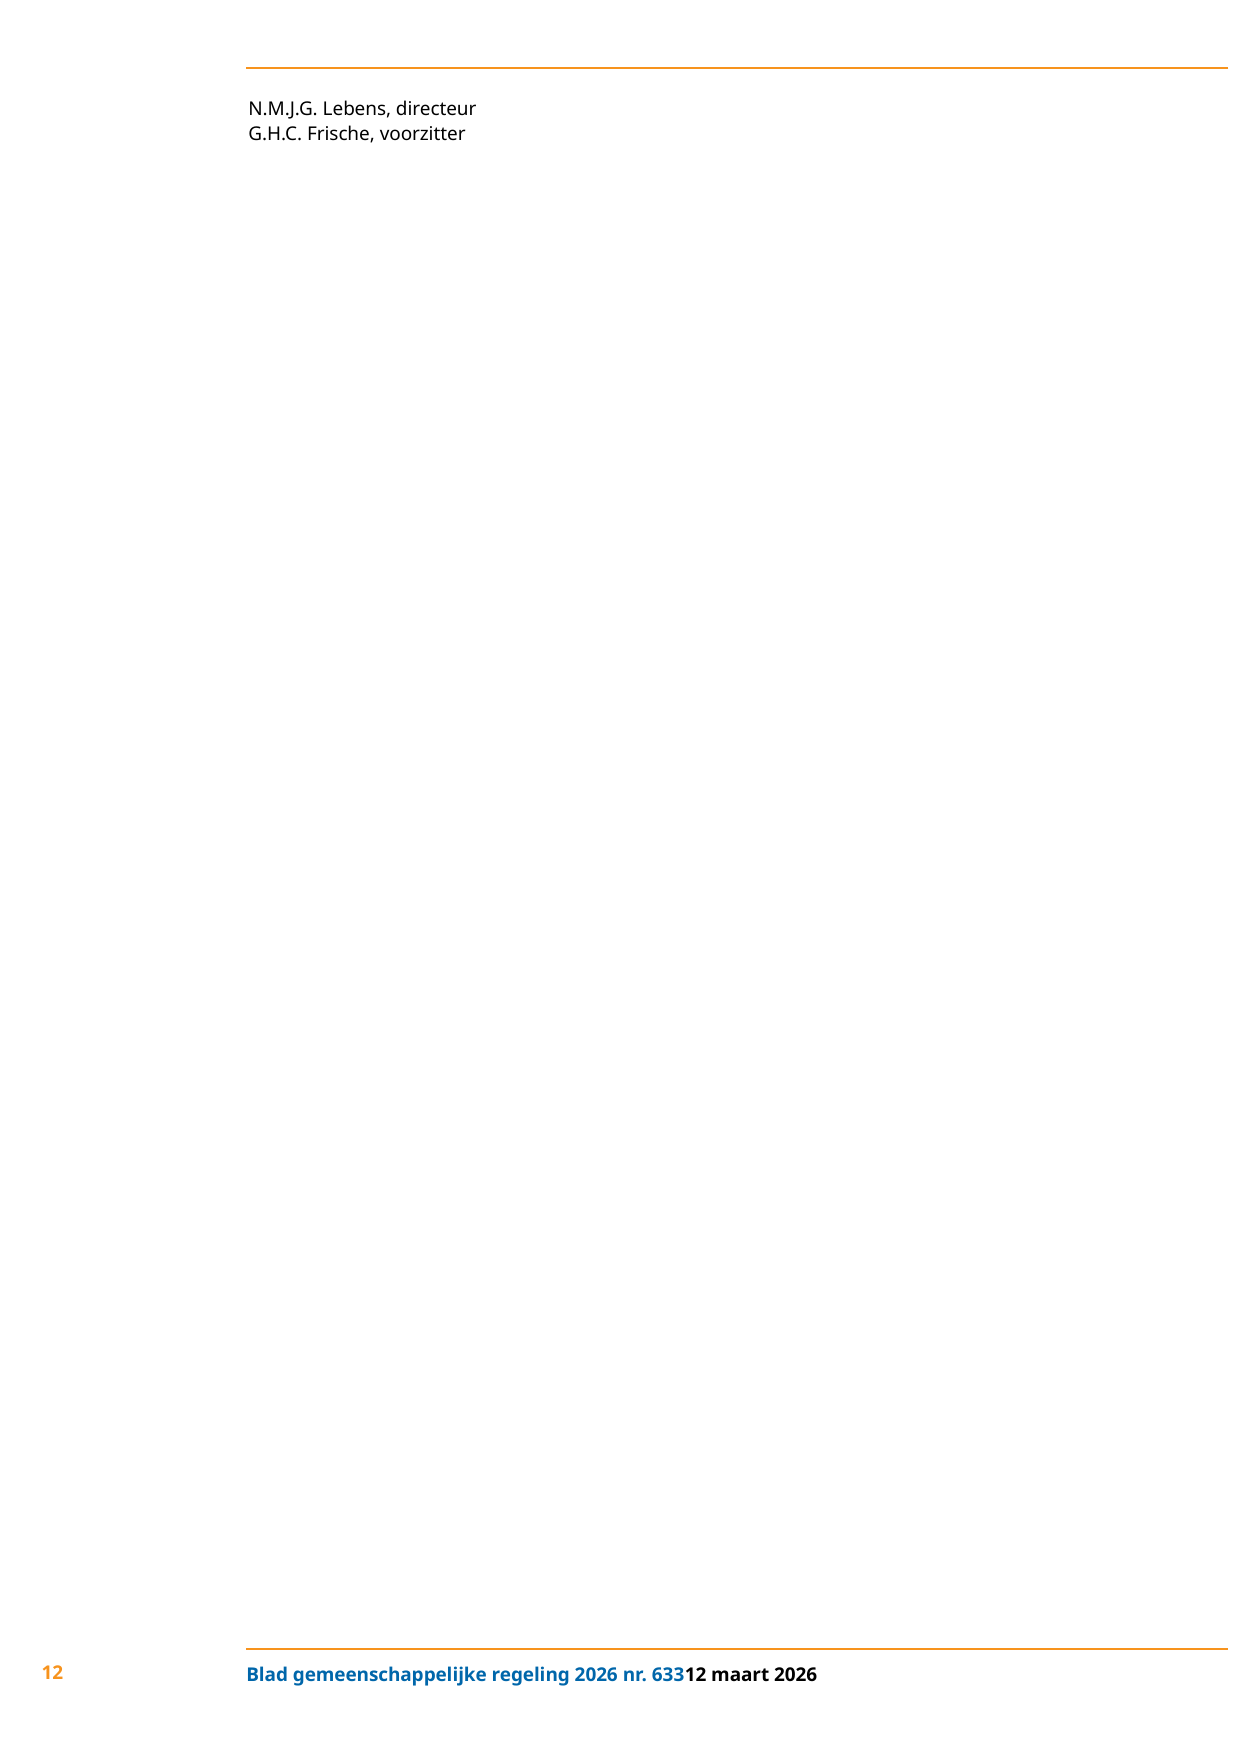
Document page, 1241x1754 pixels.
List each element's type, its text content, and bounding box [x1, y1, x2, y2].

text N.M.J.G. Lebens, directeur [248, 95, 1152, 121]
picture [41, 47, 231, 172]
text G.H.C. Frische, voorzitter [248, 121, 1152, 146]
